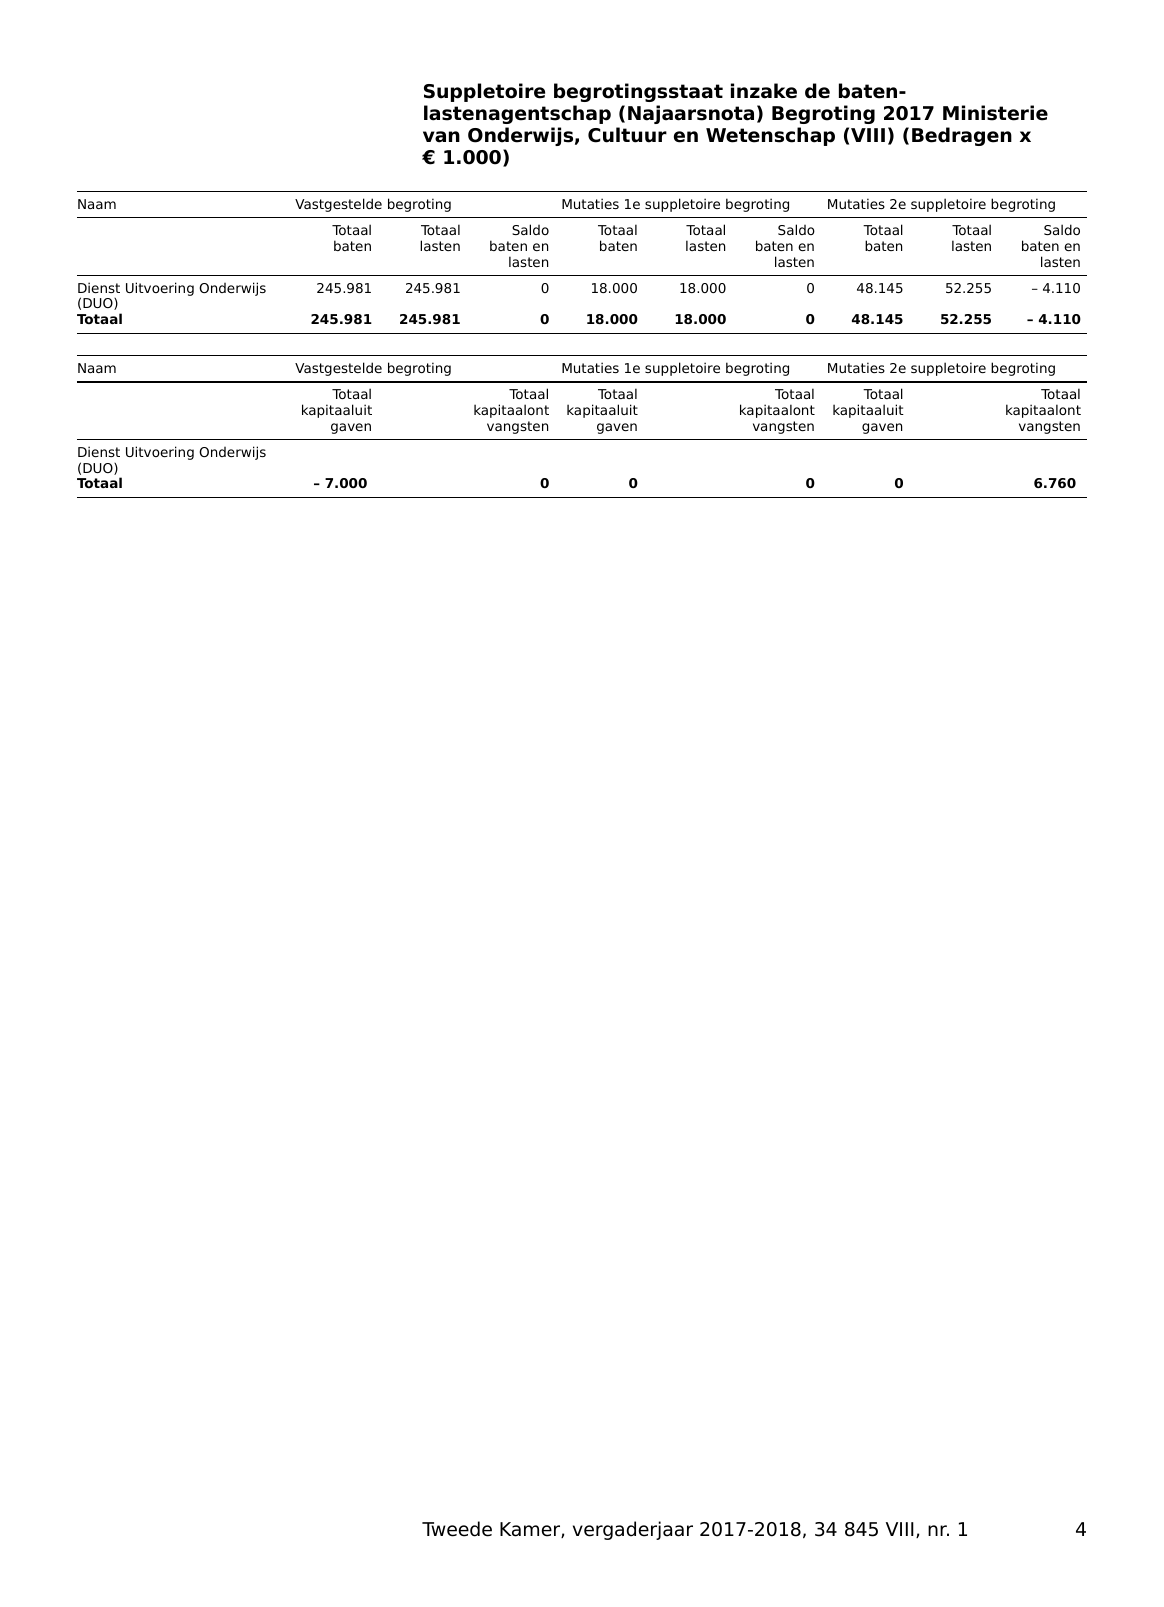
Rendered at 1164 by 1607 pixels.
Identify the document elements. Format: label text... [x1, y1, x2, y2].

table_cell 245.981 [378, 312, 466, 332]
table_cell Saldo baten en lasten [466, 218, 555, 275]
table_cell Totaal kapitaaluitgaven [555, 383, 644, 439]
table_cell 0 [732, 276, 821, 312]
table_header Naam [77, 356, 289, 381]
table_cell Totaal kapitaaluitgaven [289, 383, 378, 439]
table_cell Totaal baten [555, 218, 644, 275]
table_cell [378, 476, 466, 497]
table_cell Dienst Uitvoering Onderwijs (DUO) [77, 440, 289, 476]
table_cell 18.000 [555, 276, 644, 312]
table_cell [909, 440, 998, 476]
table_cell [998, 440, 1087, 476]
table_cell [821, 440, 909, 476]
table_header Vastgestelde begroting [289, 356, 555, 381]
table_cell – 7.000 [289, 476, 378, 497]
table_cell 0 [466, 276, 555, 312]
table_header Mutaties 2e suppletoire begroting [821, 192, 1087, 217]
table_cell 245.981 [378, 276, 466, 312]
table_cell [909, 383, 998, 439]
table_cell [732, 440, 821, 476]
table_cell 0 [732, 312, 821, 332]
table_cell [644, 476, 732, 497]
table_cell 52.255 [909, 276, 998, 312]
table_cell [289, 440, 378, 476]
table_cell 0 [821, 476, 909, 497]
table_cell 0 [466, 312, 555, 332]
table_cell Totaal kapitaalontvangsten [732, 383, 821, 439]
table_cell Totaal kapitaaluitgaven [821, 383, 909, 439]
table_header Mutaties 1e suppletoire begroting [555, 192, 821, 217]
table_cell Totaal kapitaalontvangsten [466, 383, 555, 439]
table_cell Totaal lasten [378, 218, 466, 275]
table_cell [555, 440, 644, 476]
table_header Naam [77, 192, 289, 217]
table_cell Saldo baten en lasten [732, 218, 821, 275]
table_cell [909, 476, 998, 497]
table_cell Totaal baten [821, 218, 909, 275]
table_cell [378, 383, 466, 439]
table_cell Saldo baten en lasten [998, 218, 1087, 275]
table_cell – 4.110 [998, 312, 1087, 332]
table_cell Totaal lasten [909, 218, 998, 275]
table_cell Totaal kapitaalontvangsten [998, 383, 1087, 439]
table_cell [77, 218, 289, 275]
table_cell 245.981 [289, 276, 378, 312]
table_cell – 4.110 [998, 276, 1087, 312]
table_cell [644, 440, 732, 476]
table_cell [466, 440, 555, 476]
table_cell 18.000 [555, 312, 644, 332]
table_cell [378, 440, 466, 476]
table_cell Dienst Uitvoering Onderwijs (DUO) [77, 276, 289, 312]
table_header Mutaties 2e suppletoire begroting [821, 356, 1087, 381]
table_cell 245.981 [289, 312, 378, 332]
table_cell [77, 383, 289, 439]
table_cell 18.000 [644, 312, 732, 332]
table_cell 48.145 [821, 276, 909, 312]
table_cell Totaal [77, 312, 289, 332]
table_cell 0 [466, 476, 555, 497]
table_cell 18.000 [644, 276, 732, 312]
table_cell [644, 383, 732, 439]
table_header Vastgestelde begroting [289, 192, 555, 217]
table_cell Totaal lasten [644, 218, 732, 275]
table_cell 0 [732, 476, 821, 497]
table_header Mutaties 1e suppletoire begroting [555, 356, 821, 381]
text Suppletoire begrotingsstaat inzake de baten-lastenagentschap (Najaarsnota) Begroting 2017 Ministerie van Onderwijs, Cultuur en Wetenschap (VIII) (Bedragen x € 1.000) [422, 81, 1087, 169]
table_cell 48.145 [821, 312, 909, 332]
table_cell Totaal baten [289, 218, 378, 275]
table_cell 6.760 [998, 476, 1087, 497]
table_cell 52.255 [909, 312, 998, 332]
table_cell 0 [555, 476, 644, 497]
table_cell Totaal [77, 476, 289, 497]
